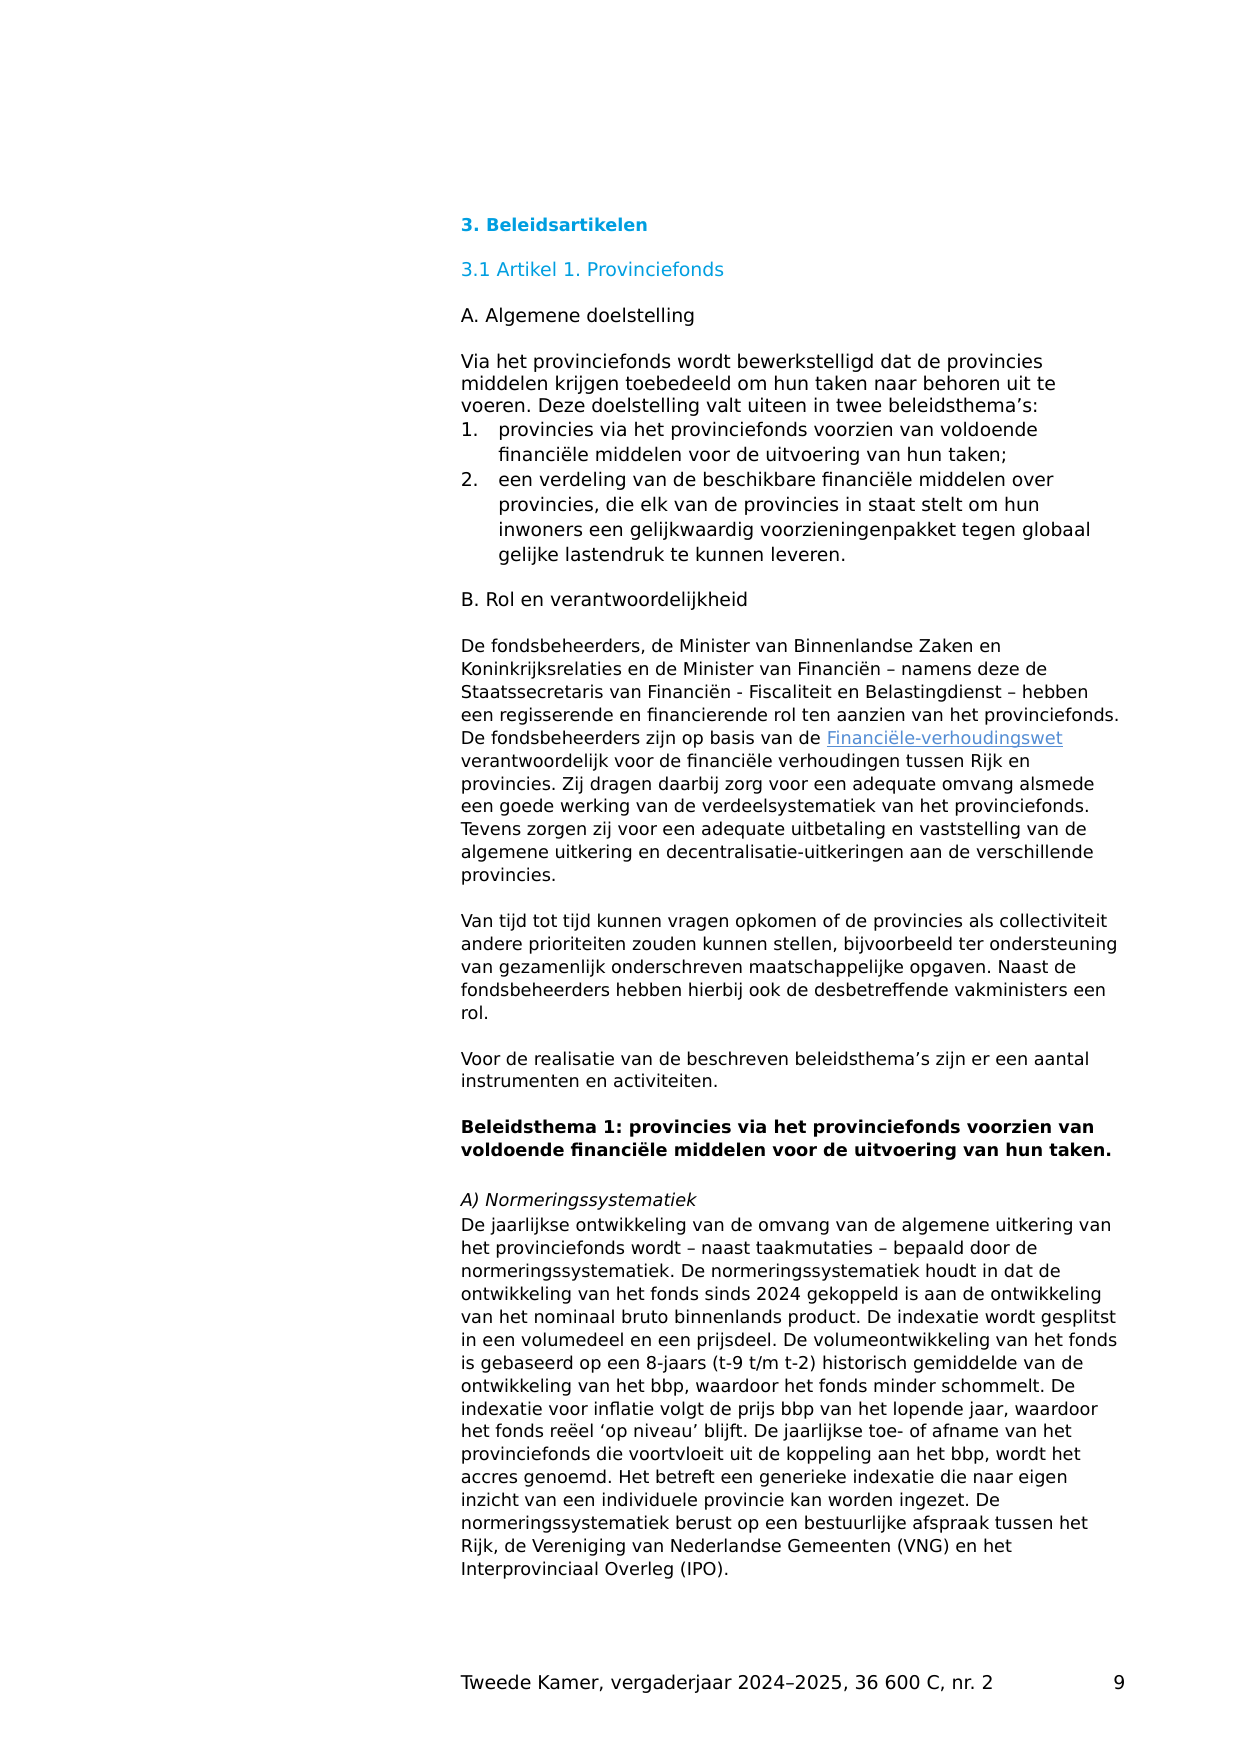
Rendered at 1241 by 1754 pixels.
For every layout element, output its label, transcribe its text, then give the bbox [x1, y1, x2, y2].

text Van tijd tot tijd kunnen vragen opkomen of de provincies als collectiviteit andere prioriteiten zouden kunnen stellen, bijvoorbeeld ter ondersteuning van gezamenlijk onderschreven maatschappelijke opgaven. Naast de fondsbeheerders hebben hierbij ook de desbetreffende vakministers een rol. [461, 909, 1125, 1024]
title 3.1 Artikel 1. Provinciefonds [461, 259, 1125, 281]
list provincies via het provinciefonds voorzien van voldoende financiële middelen voor de uitvoering van hun taken; [461, 416, 1125, 466]
text De fondsbeheerders, de Minister van Binnenlandse Zaken en Koninkrijksrelaties en de Minister van Financiën – namens deze de Staatssecretaris van Financiën - Fiscaliteit en Belastingdienst – hebben een regisserende en financierende rol ten aanzien van het provinciefonds. De fondsbeheerders zijn op basis van de Financiële-verhoudingswet verantwoordelijk voor de financiële verhoudingen tussen Rijk en provincies. Zij dragen daarbij zorg voor een adequate omvang alsmede een goede werking van de verdeelsystematiek van het provinciefonds. Tevens zorgen zij voor een adequate uitbetaling en vaststelling van de algemene uitkering en decentralisatie-uitkeringen aan de verschillende provincies. [461, 634, 1125, 886]
text Voor de realisatie van de beschreven beleidsthema’s zijn er een aantal instrumenten en activiteiten. [461, 1047, 1125, 1092]
text Beleidsthema 1: provincies via het provinciefonds voorzien van voldoende financiële middelen voor de uitvoering van hun taken. [461, 1115, 1125, 1161]
title B. Rol en verantwoordelijkheid [461, 588, 1125, 610]
list een verdeling van de beschikbare financiële middelen over provincies, die elk van de provincies in staat stelt om hun inwoners een gelijkwaardig voorzieningenpakket tegen globaal gelijke lastendruk te kunnen leveren. [461, 466, 1125, 566]
text De jaarlijkse ontwikkeling van de omvang van de algemene uitkering van het provinciefonds wordt – naast taakmutaties – bepaald door de normeringssystematiek. De normeringssystematiek houdt in dat de ontwikkeling van het fonds sinds 2024 gekoppeld is aan de ontwikkeling van het nominaal bruto binnenlands product. De indexatie wordt gesplitst in een volumedeel en een prijsdeel. De volumeontwikkeling van het fonds is gebaseerd op een 8-jaars (t-9 t/m t-2) historisch gemiddelde van de ontwikkeling van het bbp, waardoor het fonds minder schommelt. De indexatie voor inflatie volgt de prijs bbp van het lopende jaar, waardoor het fonds reëel ‘op niveau’ blijft. De jaarlijkse toe- of afname van het provinciefonds die voortvloeit uit de koppeling aan het bbp, wordt het accres genoemd. Het betreft een generieke indexatie die naar eigen inzicht van een individuele provincie kan worden ingezet. De normeringssystematiek berust op een bestuurlijke afspraak tussen het Rijk, de Vereniging van Nederlandse Gemeenten (VNG) en het Interprovinciaal Overleg (IPO). [461, 1213, 1125, 1580]
title 3. Beleidsartikelen [461, 213, 1125, 236]
text A) Normeringssystematiek [461, 1188, 1125, 1211]
title A. Algemene doelstelling [461, 305, 1125, 327]
text Via het provinciefonds wordt bewerkstelligd dat de provincies middelen krijgen toebedeeld om hun taken naar behoren uit te voeren. Deze doelstelling valt uiteen in twee beleidsthema’s: [461, 351, 1125, 416]
